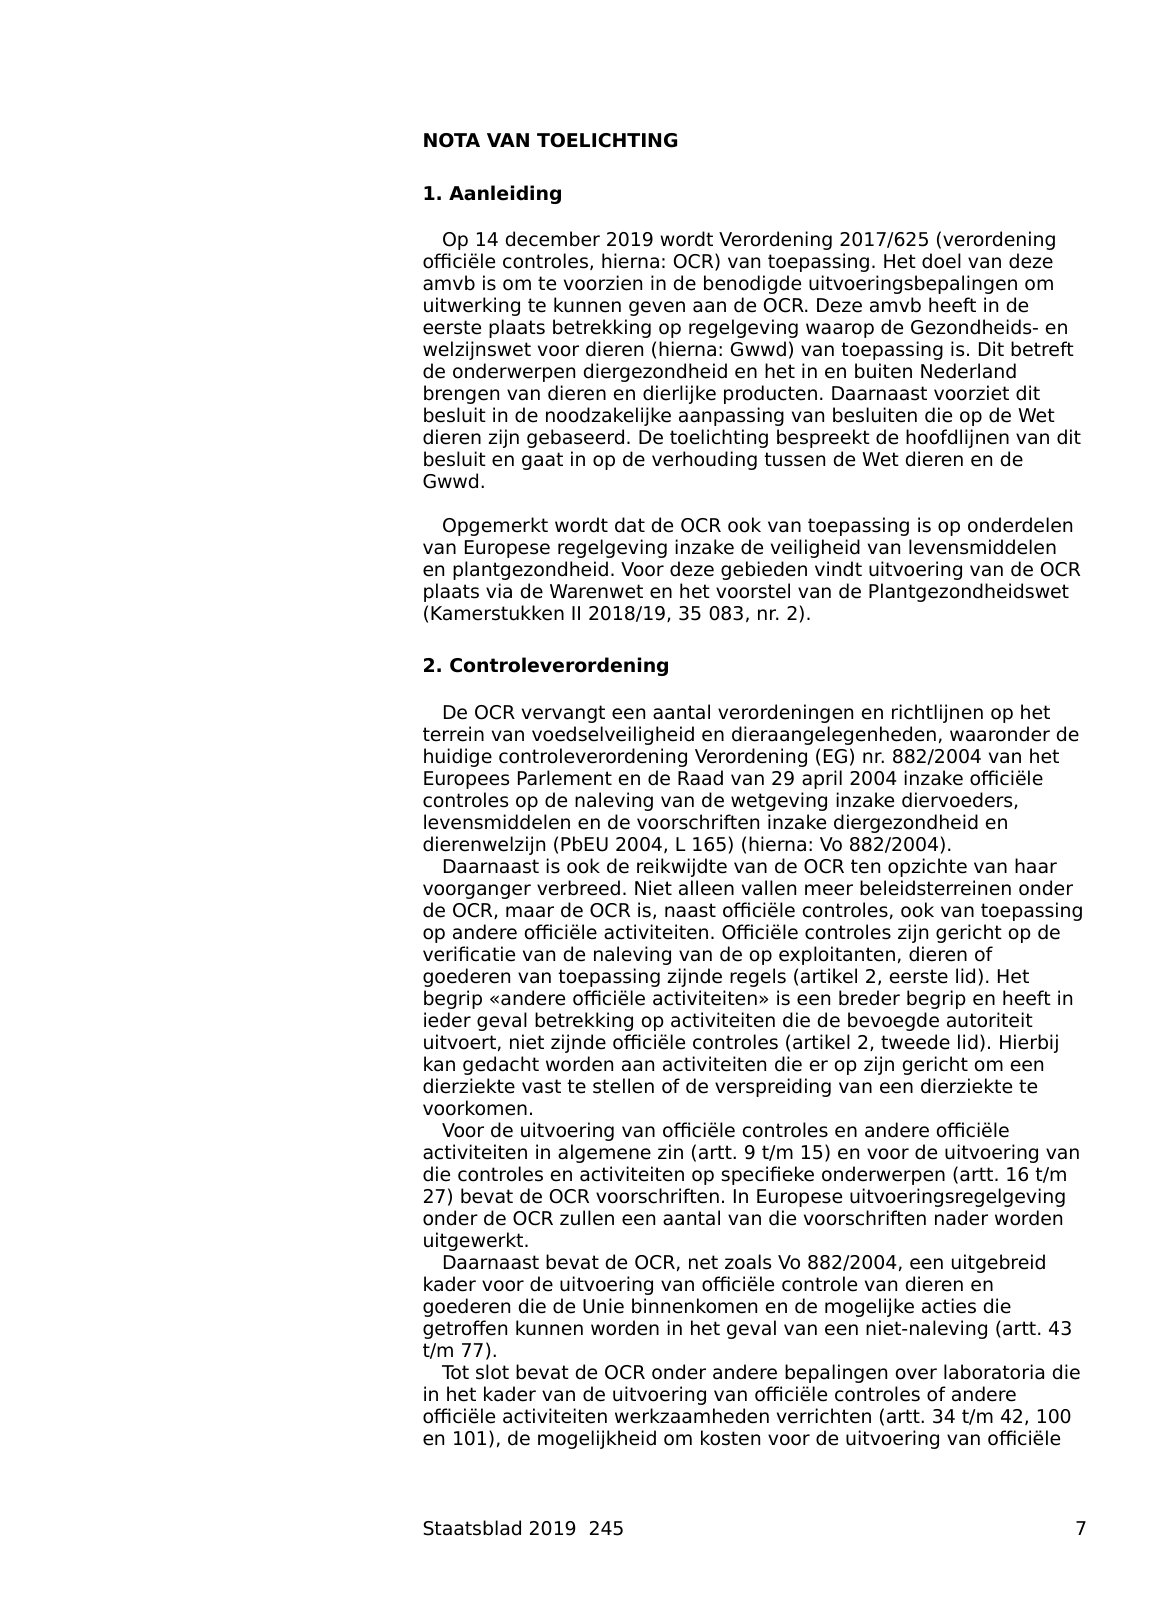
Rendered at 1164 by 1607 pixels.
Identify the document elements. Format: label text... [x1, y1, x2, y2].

subtitle NOTA VAN TOELICHTING [422, 130, 1087, 152]
text Daarnaast bevat de OCR, net zoals Vo 882/2004, een uitgebreid kader voor de uitvoering van officiële controle van dieren en goederen die de Unie binnenkomen en de mogelijke acties die getroffen kunnen worden in het geval van een niet-naleving (artt. 43 t/m 77). [422, 1252, 1087, 1362]
text Opgemerkt wordt dat de OCR ook van toepassing is op onderdelen van Europese regelgeving inzake de veiligheid van levensmiddelen en plantgezondheid. Voor deze gebieden vindt uitvoering van de OCR plaats via de Warenwet en het voorstel van de Plantgezondheidswet (Kamerstukken II 2018/19, 35 083, nr. 2). [422, 515, 1087, 625]
subtitle 1. Aanleiding [422, 182, 1087, 204]
text Voor de uitvoering van officiële controles en andere officiële activiteiten in algemene zin (artt. 9 t/m 15) en voor de uitvoering van die controles en activiteiten op specifieke onderwerpen (artt. 16 t/m 27) bevat de OCR voorschriften. In Europese uitvoeringsregelgeving onder de OCR zullen een aantal van die voorschriften nader worden uitgewerkt. [422, 1120, 1087, 1252]
text Op 14 december 2019 wordt Verordening 2017/625 (verordening officiële controles, hierna: OCR) van toepassing. Het doel van deze amvb is om te voorzien in de benodigde uitvoeringsbepalingen om uitwerking te kunnen geven aan de OCR. Deze amvb heeft in de eerste plaats betrekking op regelgeving waarop de Gezondheids- en welzijnswet voor dieren (hierna: Gwwd) van toepassing is. Dit betreft de onderwerpen diergezondheid en het in en buiten Nederland brengen van dieren en dierlijke producten. Daarnaast voorziet dit besluit in de noodzakelijke aanpassing van besluiten die op de Wet dieren zijn gebaseerd. De toelichting bespreekt de hoofdlijnen van dit besluit en gaat in op de verhouding tussen de Wet dieren en de Gwwd. [422, 229, 1087, 493]
subtitle 2. Controleverordening [422, 655, 1087, 677]
text De OCR vervangt een aantal verordeningen en richtlijnen op het terrein van voedselveiligheid en dieraangelegenheden, waaronder de huidige controleverordening Verordening (EG) nr. 882/2004 van het Europees Parlement en de Raad van 29 april 2004 inzake officiële controles op de naleving van de wetgeving inzake diervoeders, levensmiddelen en de voorschriften inzake diergezondheid en dierenwelzijn (PbEU 2004, L 165) (hierna: Vo 882/2004). [422, 702, 1087, 856]
text Daarnaast is ook de reikwijdte van de OCR ten opzichte van haar voorganger verbreed. Niet alleen vallen meer beleidsterreinen onder de OCR, maar de OCR is, naast officiële controles, ook van toepassing op andere officiële activiteiten. Officiële controles zijn gericht op de verificatie van de naleving van de op exploitanten, dieren of goederen van toepassing zijnde regels (artikel 2, eerste lid). Het begrip «andere officiële activiteiten» is een breder begrip en heeft in ieder geval betrekking op activiteiten die de bevoegde autoriteit uitvoert, niet zijnde officiële controles (artikel 2, tweede lid). Hierbij kan gedacht worden aan activiteiten die er op zijn gericht om een dierziekte vast te stellen of de verspreiding van een dierziekte te voorkomen. [422, 856, 1087, 1120]
text Tot slot bevat de OCR onder andere bepalingen over laboratoria die in het kader van de uitvoering van officiële controles of andere officiële activiteiten werkzaamheden verrichten (artt. 34 t/m 42, 100 en 101), de mogelijkheid om kosten voor de uitvoering van officiële [422, 1362, 1087, 1449]
